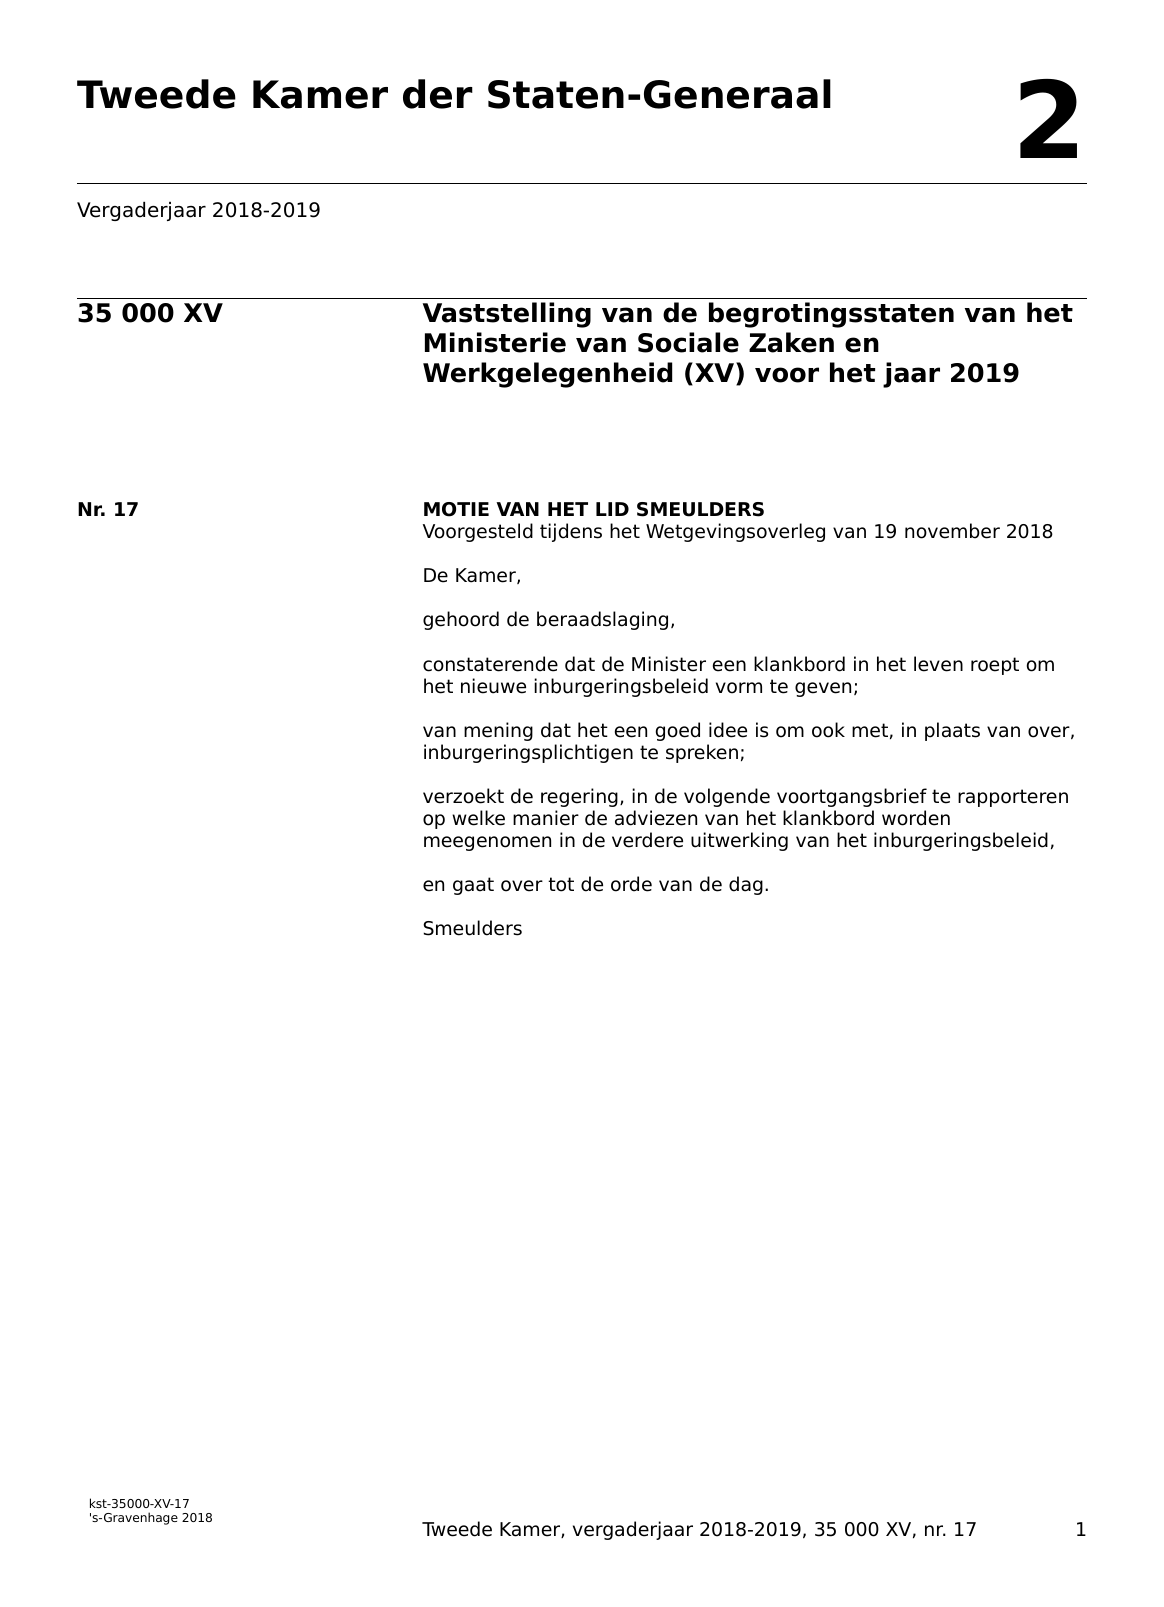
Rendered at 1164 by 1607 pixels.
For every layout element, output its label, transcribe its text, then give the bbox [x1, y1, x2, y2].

text Smeulders [422, 918, 1087, 940]
text Voorgesteld tijdens het Wetgevingsoverleg van 19 november 2018 [422, 521, 1087, 543]
text van mening dat het een goed idee is om ook met, in plaats van over, inburgeringsplichtigen te spreken; [422, 720, 1087, 764]
text gehoord de beraadslaging, [422, 609, 1087, 631]
text constaterende dat de Minister een klankbord in het leven roept om het nieuwe inburgeringsbeleid vorm te geven; [422, 653, 1087, 697]
subtitle Nr. 17 MOTIE VAN HET LID SMEULDERS [77, 499, 1087, 521]
subtitle 35 000 XV Vaststelling van de begrotingsstaten van het Ministerie van Sociale Zaken en Werkgelegenheid (XV) voor het jaar 2019 [77, 299, 1087, 388]
table_cell Vergaderjaar 2018-2019 [77, 184, 1087, 298]
text De Kamer, [422, 565, 1087, 587]
text en gaat over tot de orde van de dag. [422, 874, 1087, 896]
text verzoekt de regering, in de volgende voortgangsbrief te rapporteren op welke manier de adviezen van het klankbord worden meegenomen in de verdere uitwerking van het inburgeringsbeleid, [422, 786, 1087, 852]
table_header Tweede Kamer der Staten-Generaal [77, 59, 886, 183]
table_header 2 [886, 59, 1087, 183]
text kst-35000-XV-17 [88, 1497, 323, 1511]
text 's-Gravenhage 2018 [88, 1511, 323, 1525]
